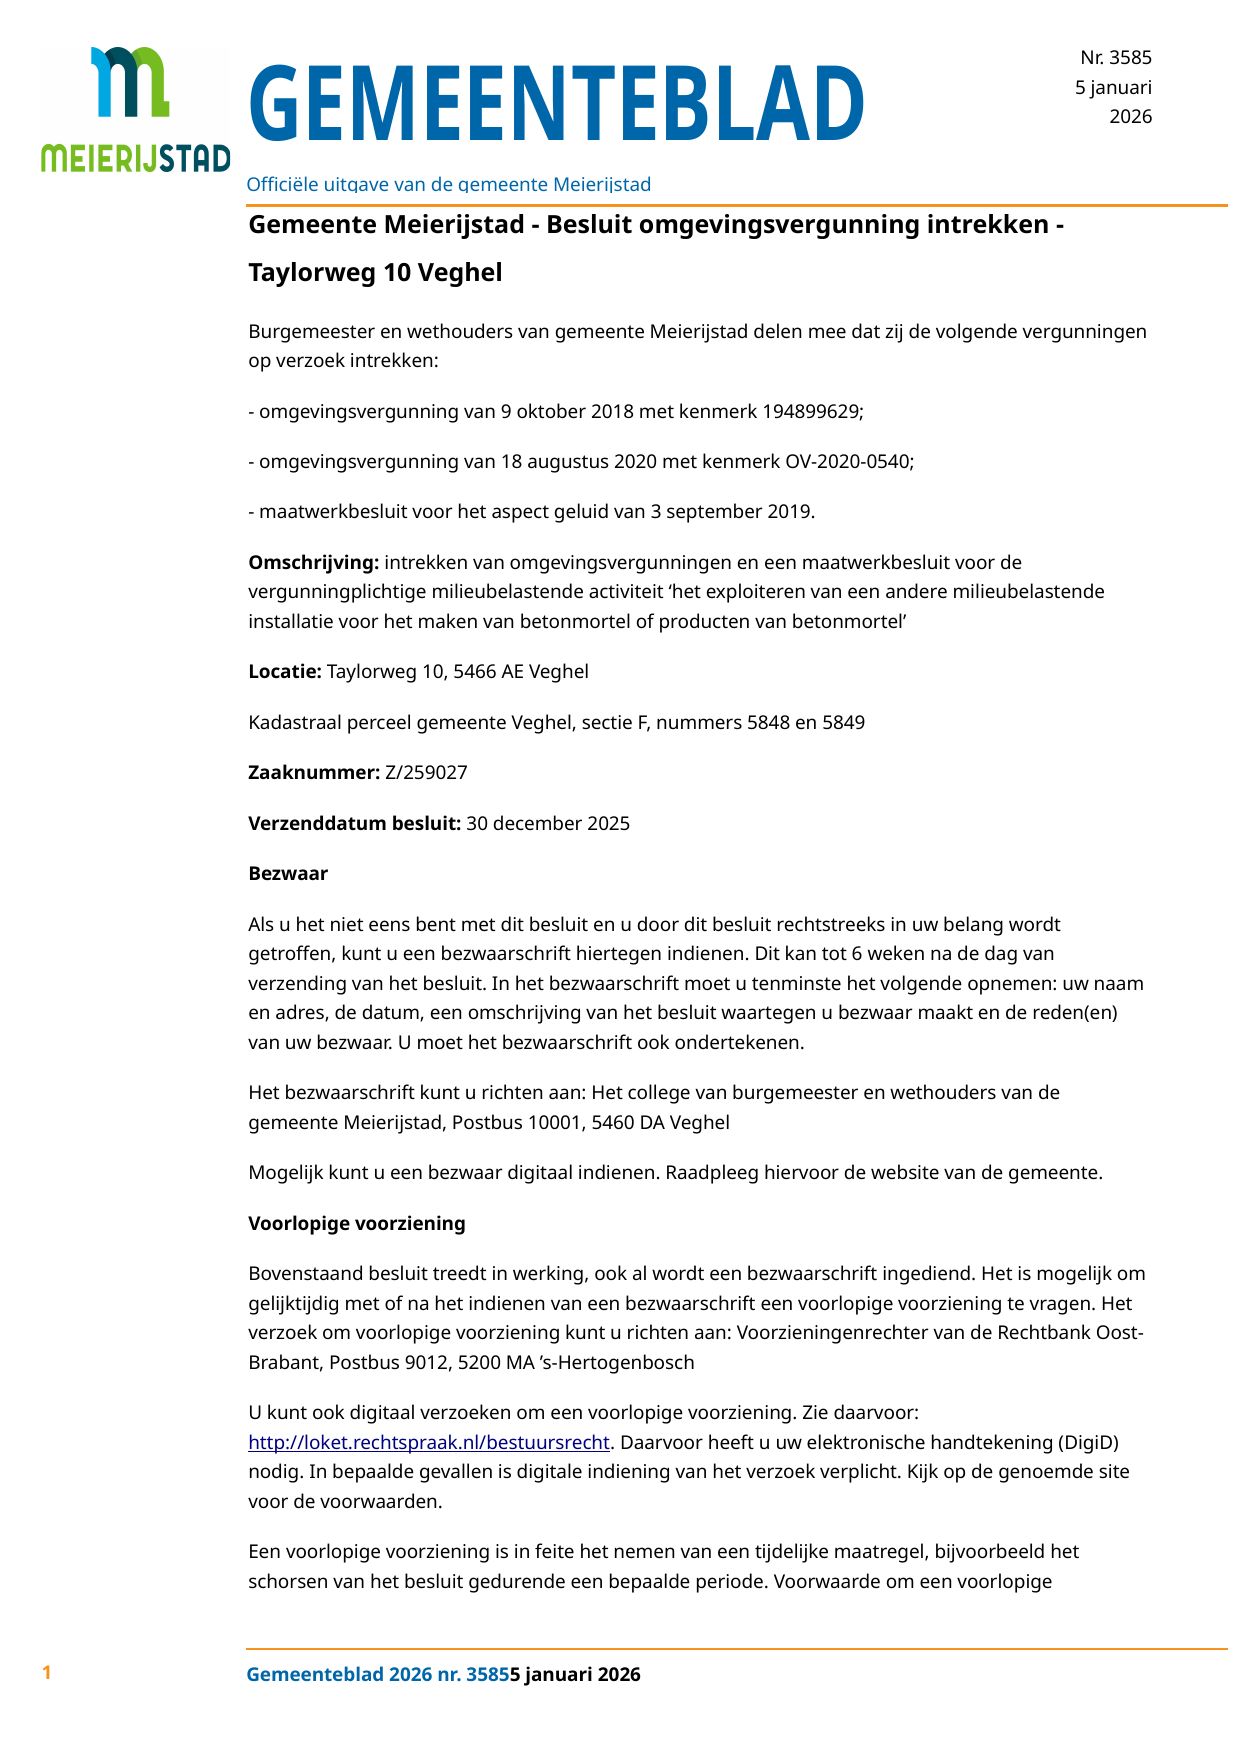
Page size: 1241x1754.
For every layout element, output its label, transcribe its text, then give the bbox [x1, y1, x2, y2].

text Bovenstaand besluit treedt in werking, ook al wordt een bezwaarschrift ingediend. Het is mogelijk om gelijktijdig met of na het indienen van een bezwaarschrift een voorlopige voorziening te vragen. Het verzoek om voorlopige voorziening kunt u richten aan: Voorzieningenrechter van de Rechtbank Oost-Brabant, Postbus 9012, 5200 MA ’s-Hertogenbosch [248, 1260, 1152, 1375]
text Zaaknummer: Z/259027 [248, 759, 1152, 785]
text - omgevingsvergunning van 9 oktober 2018 met kenmerk 194899629; [248, 398, 1152, 424]
text Locatie: Taylorweg 10, 5466 AE Veghel [248, 659, 1152, 684]
text - omgevingsvergunning van 18 augustus 2020 met kenmerk OV-2020-0540; [248, 448, 1152, 474]
text Omschrijving: intrekken van omgevingsvergunningen en een maatwerkbesluit voor de vergunningplichtige milieubelastende activiteit ‘het exploiteren van een andere milieubelastende installatie voor het maken van betonmortel of producten van betonmortel’ [248, 549, 1152, 634]
text Mogelijk kunt u een bezwaar digitaal indienen. Raadpleeg hiervoor de website van de gemeente. [248, 1159, 1152, 1185]
text - maatwerkbesluit voor het aspect geluid van 3 september 2019. [248, 499, 1152, 524]
text U kunt ook digitaal verzoeken om een voorlopige voorziening. Zie daarvoor: http://loket.rechtspraak.nl/bestuursrecht. Daarvoor heeft u uw elektronische handtekening (DigiD) nodig. In bepaalde gevallen is digitale indiening van het verzoek verplicht. Kijk op de genoemde site voor de voorwaarden. [248, 1399, 1152, 1514]
text Verzenddatum besluit: 30 december 2025 [248, 810, 1152, 836]
text Gemeente Meierijstad - Besluit omgevingsvergunning intrekken - Taylorweg 10 Veghel [248, 207, 1152, 288]
text Burgemeester en wethouders van gemeente Meierijstad delen mee dat zij de volgende vergunningen op verzoek intrekken: [248, 318, 1152, 373]
text Bezwaar [248, 860, 1152, 886]
text Als u het niet eens bent met dit besluit en u door dit besluit rechtstreeks in uw belang wordt getroffen, kunt u een bezwaarschrift hiertegen indienen. Dit kan tot 6 weken na de dag van verzending van het besluit. In het bezwaarschrift moet u tenminste het volgende opnemen: uw naam en adres, de datum, een omschrijving van het besluit waartegen u bezwaar maakt en de reden(en) van uw bezwaar. U moet het bezwaarschrift ook ondertekenen. [248, 911, 1152, 1055]
text Het bezwaarschrift kunt u richten aan: Het college van burgemeester en wethouders van de gemeente Meierijstad, Postbus 10001, 5460 DA Veghel [248, 1079, 1152, 1135]
text Voorlopige voorziening [248, 1210, 1152, 1236]
picture [41, 47, 231, 172]
text Een voorlopige voorziening is in feite het nemen van een tijdelijke maatregel, bijvoorbeeld het schorsen van het besluit gedurende een bepaalde periode. Voorwaarde om een voorlopige [248, 1539, 1152, 1594]
text Kadastraal perceel gemeente Veghel, sectie F, nummers 5848 en 5849 [248, 709, 1152, 735]
